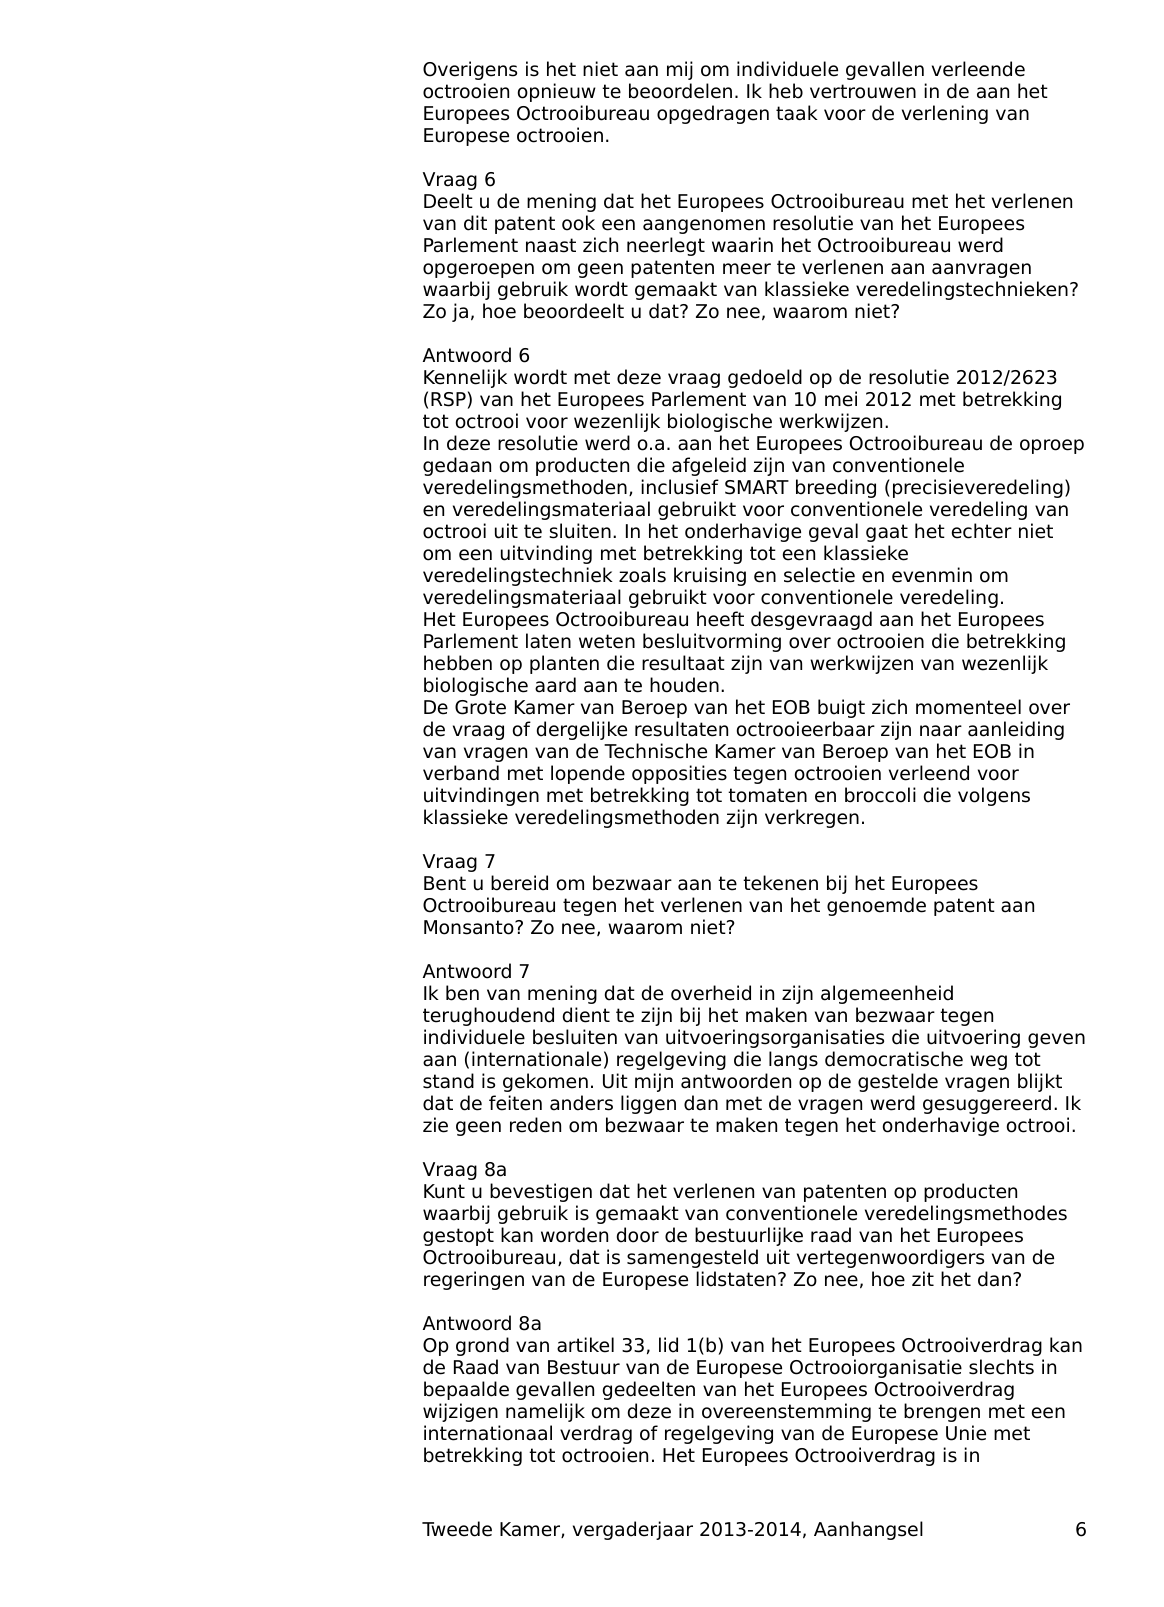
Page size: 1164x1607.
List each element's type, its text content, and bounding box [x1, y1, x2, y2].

text Antwoord 8a [422, 1313, 1087, 1335]
text Vraag 7 [422, 851, 1087, 873]
text Bent u bereid om bezwaar aan te tekenen bij het Europees Octrooibureau tegen het verlenen van het genoemde patent aan Monsanto? Zo nee, waarom niet? [422, 873, 1087, 939]
text Antwoord 6 [422, 345, 1087, 367]
text De Grote Kamer van Beroep van het EOB buigt zich momenteel over de vraag of dergelijke resultaten octrooieerbaar zijn naar aanleiding van vragen van de Technische Kamer van Beroep van het EOB in verband met lopende opposities tegen octrooien verleend voor uitvindingen met betrekking tot tomaten en broccoli die volgens klassieke veredelingsmethoden zijn verkregen. [422, 697, 1087, 829]
text Op grond van artikel 33, lid 1(b) van het Europees Octrooiverdrag kan de Raad van Bestuur van de Europese Octrooiorganisatie slechts in bepaalde gevallen gedeelten van het Europees Octrooiverdrag wijzigen namelijk om deze in overeenstemming te brengen met een internationaal verdrag of regelgeving van de Europese Unie met betrekking tot octrooien. Het Europees Octrooiverdrag is in [422, 1335, 1087, 1467]
text Overigens is het niet aan mij om individuele gevallen verleende octrooien opnieuw te beoordelen. Ik heb vertrouwen in de aan het Europees Octrooibureau opgedragen taak voor de verlening van Europese octrooien. [422, 59, 1087, 147]
text Het Europees Octrooibureau heeft desgevraagd aan het Europees Parlement laten weten besluitvorming over octrooien die betrekking hebben op planten die resultaat zijn van werkwijzen van wezenlijk biologische aard aan te houden. [422, 609, 1087, 697]
text Kennelijk wordt met deze vraag gedoeld op de resolutie 2012/2623 (RSP) van het Europees Parlement van 10 mei 2012 met betrekking tot octrooi voor wezenlijk biologische werkwijzen. [422, 367, 1087, 433]
text Antwoord 7 [422, 961, 1087, 983]
text Vraag 8a [422, 1159, 1087, 1181]
text Vraag 6 [422, 169, 1087, 191]
text In deze resolutie werd o.a. aan het Europees Octrooibureau de oproep gedaan om producten die afgeleid zijn van conventionele veredelingsmethoden, inclusief SMART breeding (precisieveredeling) en veredelingsmateriaal gebruikt voor conventionele veredeling van octrooi uit te sluiten. In het onderhavige geval gaat het echter niet om een uitvinding met betrekking tot een klassieke veredelingstechniek zoals kruising en selectie en evenmin om veredelingsmateriaal gebruikt voor conventionele veredeling. [422, 433, 1087, 609]
text Deelt u de mening dat het Europees Octrooibureau met het verlenen van dit patent ook een aangenomen resolutie van het Europees Parlement naast zich neerlegt waarin het Octrooibureau werd opgeroepen om geen patenten meer te verlenen aan aanvragen waarbij gebruik wordt gemaakt van klassieke veredelingstechnieken? Zo ja, hoe beoordeelt u dat? Zo nee, waarom niet? [422, 191, 1087, 323]
text Kunt u bevestigen dat het verlenen van patenten op producten waarbij gebruik is gemaakt van conventionele veredelingsmethodes gestopt kan worden door de bestuurlijke raad van het Europees Octrooibureau, dat is samengesteld uit vertegenwoordigers van de regeringen van de Europese lidstaten? Zo nee, hoe zit het dan? [422, 1181, 1087, 1291]
text Ik ben van mening dat de overheid in zijn algemeenheid terughoudend dient te zijn bij het maken van bezwaar tegen individuele besluiten van uitvoeringsorganisaties die uitvoering geven aan (internationale) regelgeving die langs democratische weg tot stand is gekomen. Uit mijn antwoorden op de gestelde vragen blijkt dat de feiten anders liggen dan met de vragen werd gesuggereerd. Ik zie geen reden om bezwaar te maken tegen het onderhavige octrooi. [422, 983, 1087, 1137]
